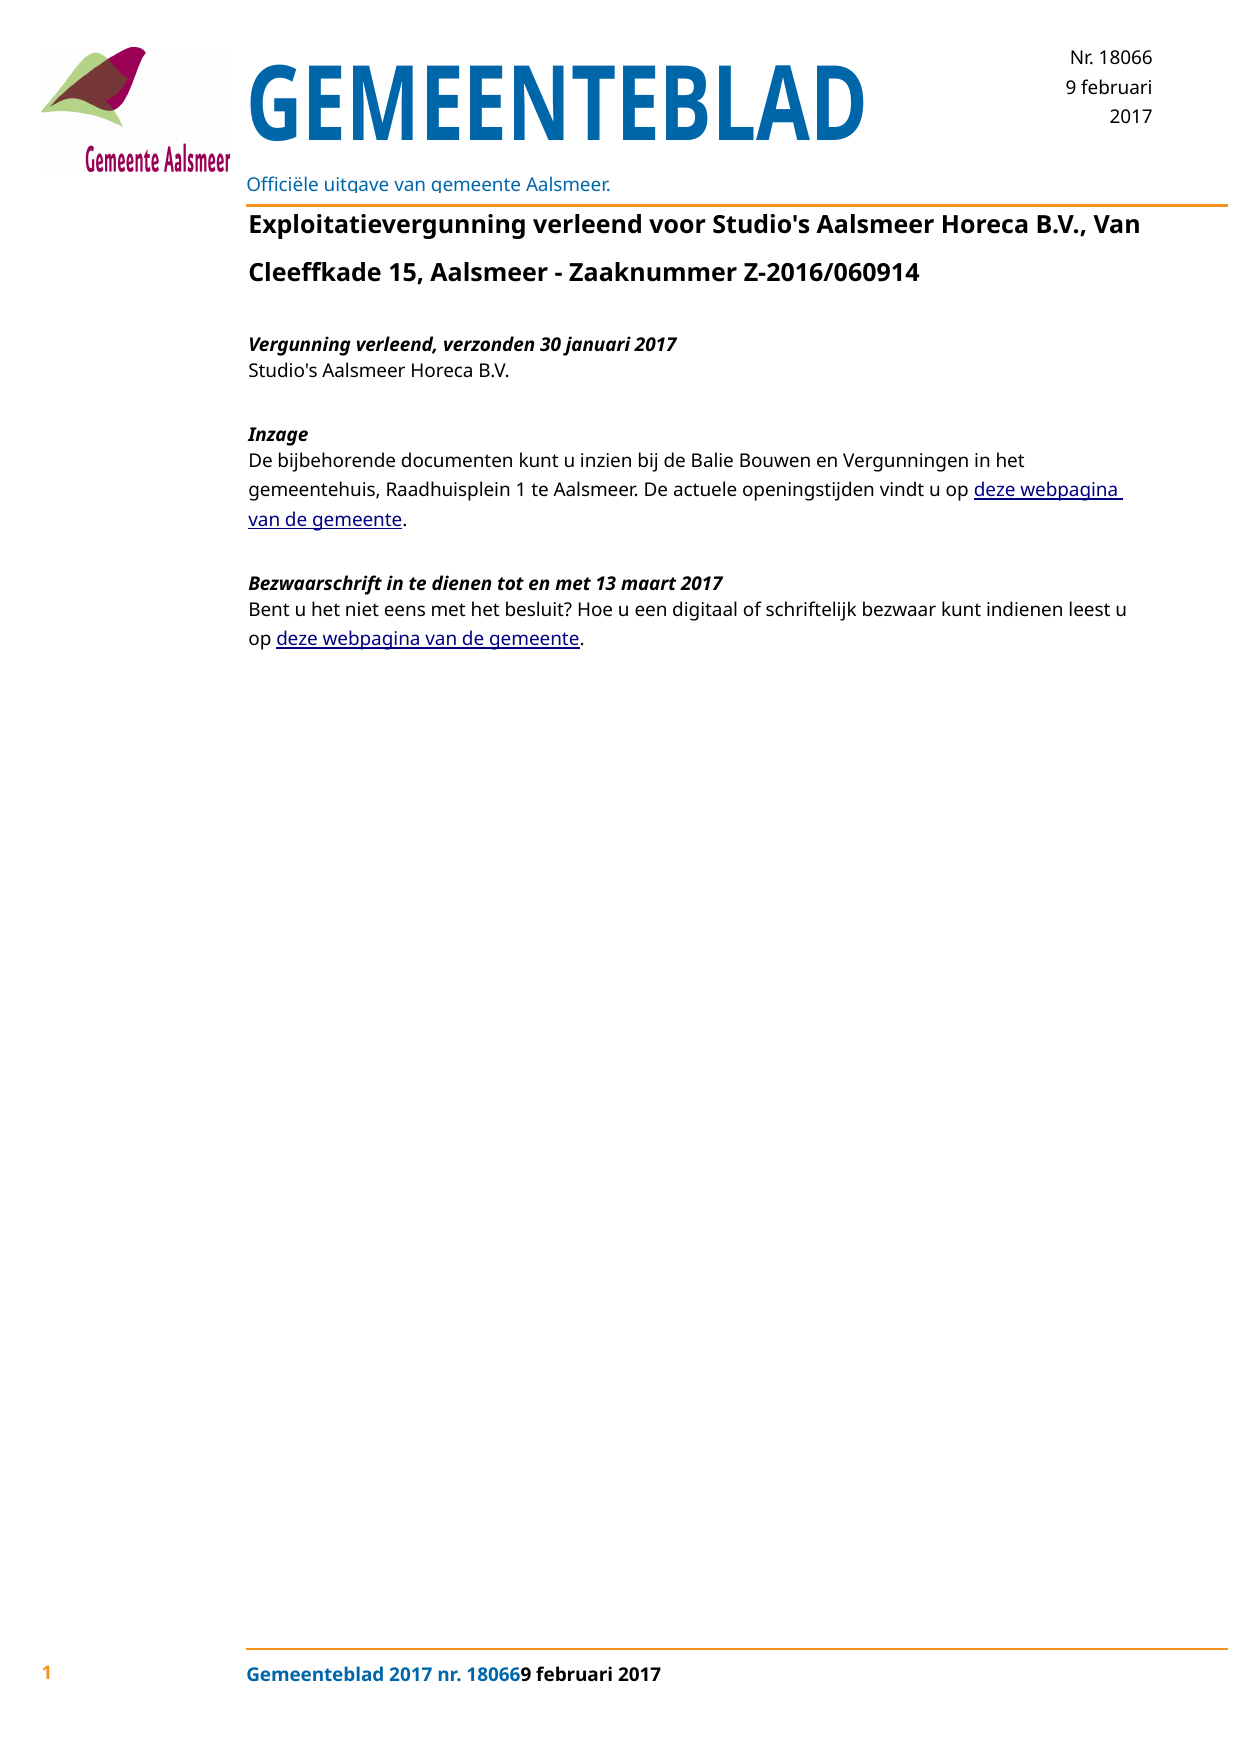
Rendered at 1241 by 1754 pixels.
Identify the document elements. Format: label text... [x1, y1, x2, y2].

text Studio's Aalsmeer Horeca B.V. [248, 357, 1152, 383]
text Bent u het niet eens met het besluit? Hoe u een digitaal of schriftelijk bezwaar kunt indienen leest u op deze webpagina van de gemeente. [248, 596, 1152, 651]
text De bijbehorende documenten kunt u inzien bij de Balie Bouwen en Vergunningen in het gemeentehuis, Raadhuisplein 1 te Aalsmeer. De actuele openingstijden vindt u op deze webpagina van de gemeente. [248, 447, 1152, 532]
text Bezwaarschrift in te dienen tot en met 13 maart 2017 [248, 570, 1152, 596]
text Inzage [248, 421, 1152, 447]
text Vergunning verleend, verzonden 30 januari 2017 [248, 331, 1152, 357]
picture [41, 47, 231, 172]
text Exploitatievergunning verleend voor Studio's Aalsmeer Horeca B.V., Van Cleeffkade 15, Aalsmeer - Zaaknummer Z-2016/060914 [248, 207, 1152, 288]
